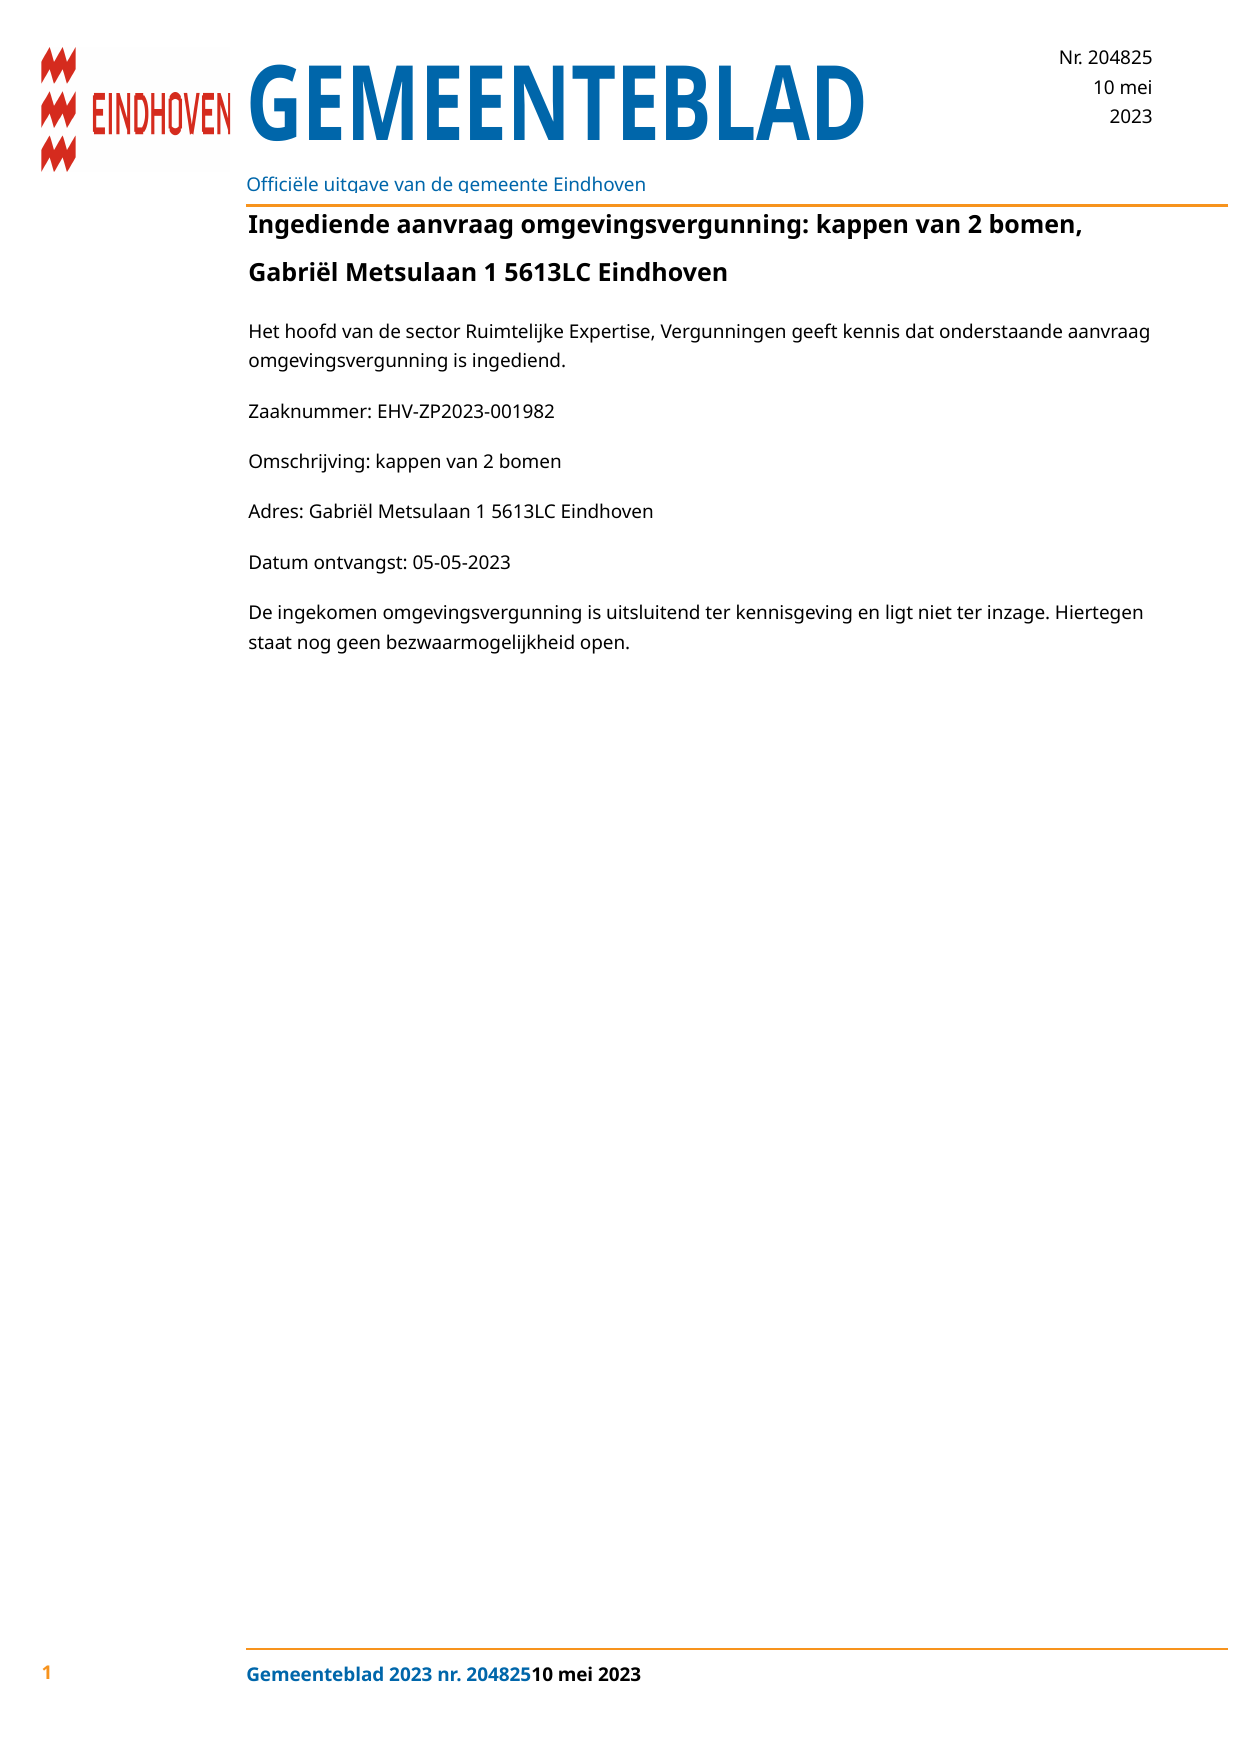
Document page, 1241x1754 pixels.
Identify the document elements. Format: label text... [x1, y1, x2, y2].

text Datum ontvangst: 05-05-2023 [248, 549, 1152, 575]
picture [41, 47, 231, 172]
text Adres: Gabriël Metsulaan 1 5613LC Eindhoven [248, 499, 1152, 524]
text Ingediende aanvraag omgevingsvergunning: kappen van 2 bomen, Gabriël Metsulaan 1 5613LC Eindhoven [248, 207, 1152, 288]
text Zaaknummer: EHV-ZP2023-001982 [248, 398, 1152, 424]
text Omschrijving: kappen van 2 bomen [248, 448, 1152, 474]
text Het hoofd van de sector Ruimtelijke Expertise, Vergunningen geeft kennis dat onderstaande aanvraag omgevingsvergunning is ingediend. [248, 318, 1152, 373]
text De ingekomen omgevingsvergunning is uitsluitend ter kennisgeving en ligt niet ter inzage. Hiertegen staat nog geen bezwaarmogelijkheid open. [248, 599, 1152, 655]
